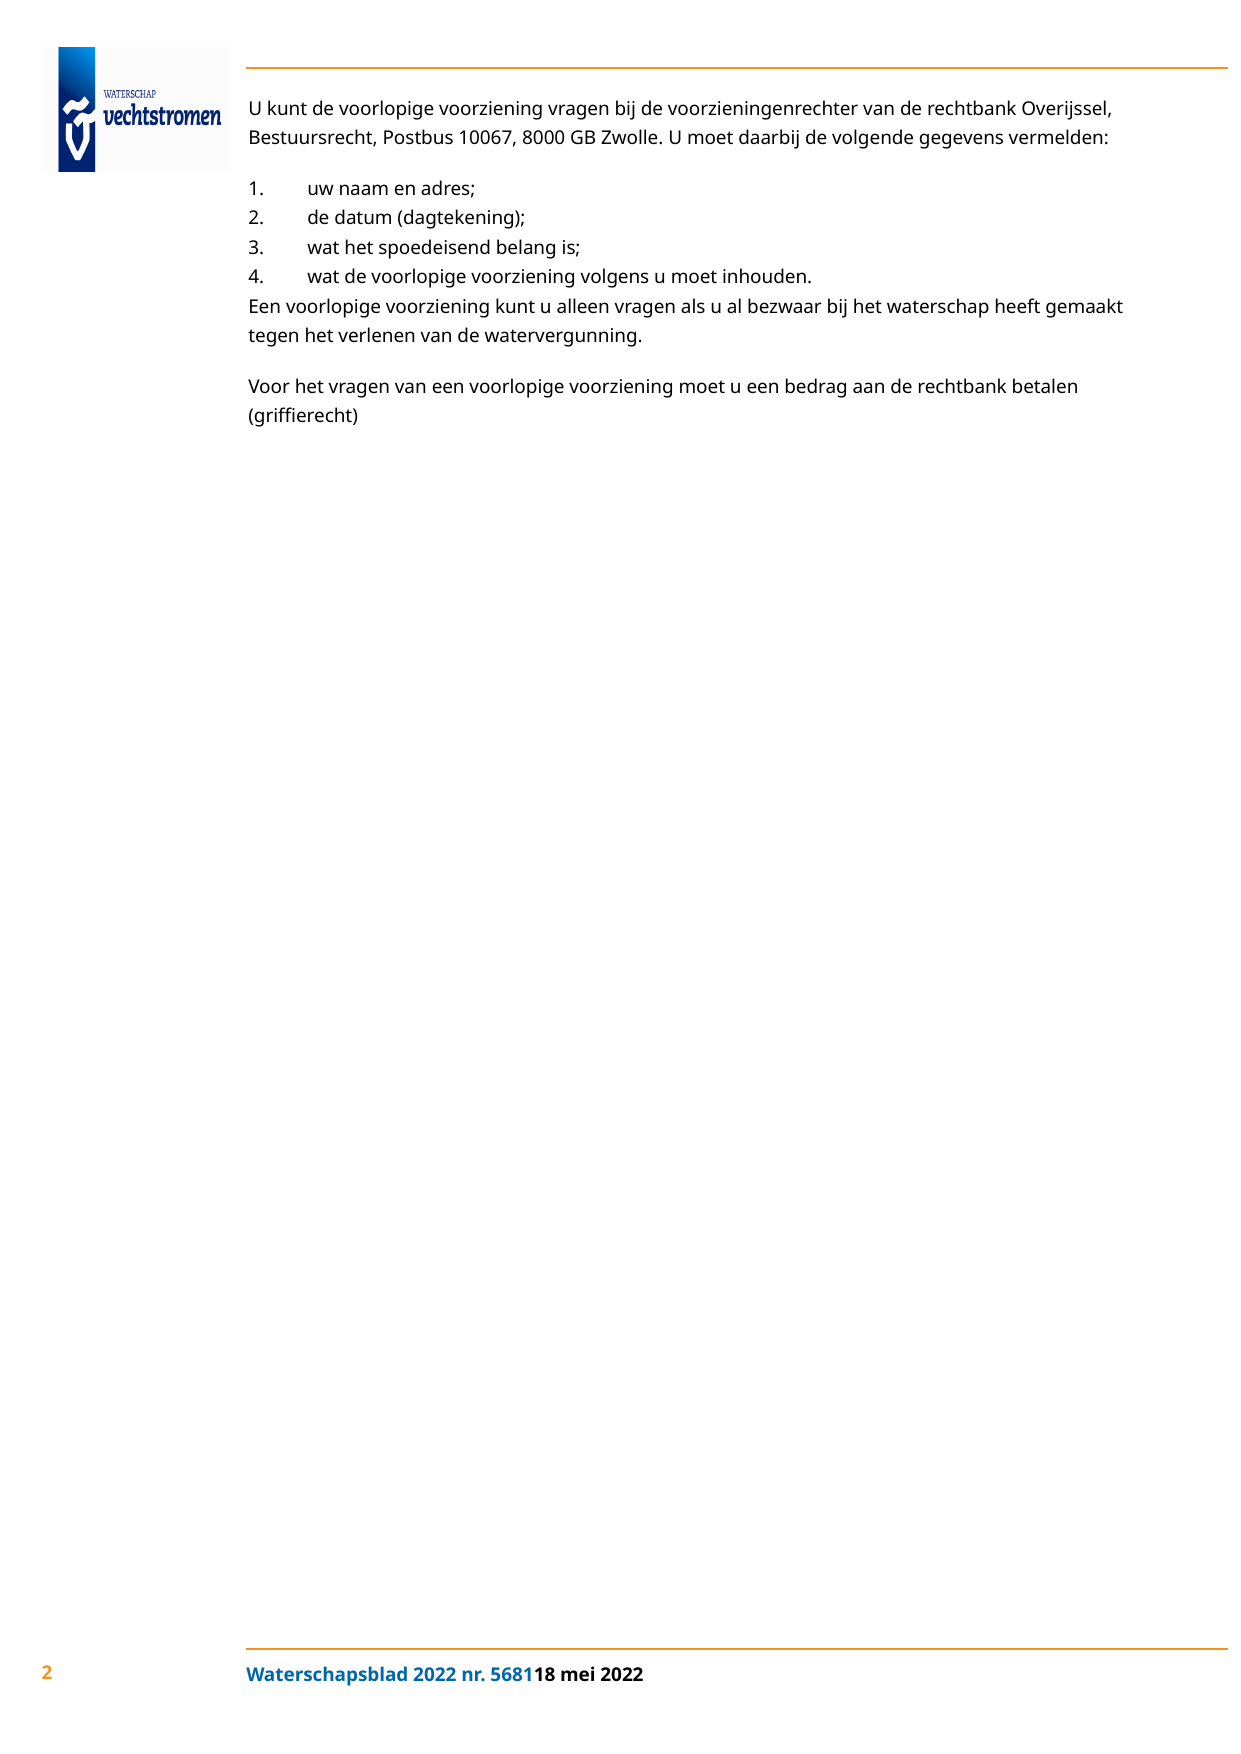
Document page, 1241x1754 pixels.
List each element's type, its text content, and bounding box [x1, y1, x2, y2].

list wat het spoedeisend belang is; [248, 234, 1152, 260]
text U kunt de voorlopige voorziening vragen bij de voorzieningenrechter van de rechtbank Overijssel, Bestuursrecht, Postbus 10067, 8000 GB Zwolle. U moet daarbij de volgende gegevens vermelden: [248, 95, 1152, 150]
list uw naam en adres; [248, 175, 1152, 201]
text Een voorlopige voorziening kunt u alleen vragen als u al bezwaar bij het waterschap heeft gemaakt tegen het verlenen van de watervergunning. [248, 293, 1152, 348]
picture [41, 47, 231, 172]
list de datum (dagtekening); [248, 204, 1152, 230]
list wat de voorlopige voorziening volgens u moet inhouden. [248, 263, 1152, 289]
text Voor het vragen van een voorlopige voorziening moet u een bedrag aan de rechtbank betalen (griffierecht) [248, 373, 1152, 428]
